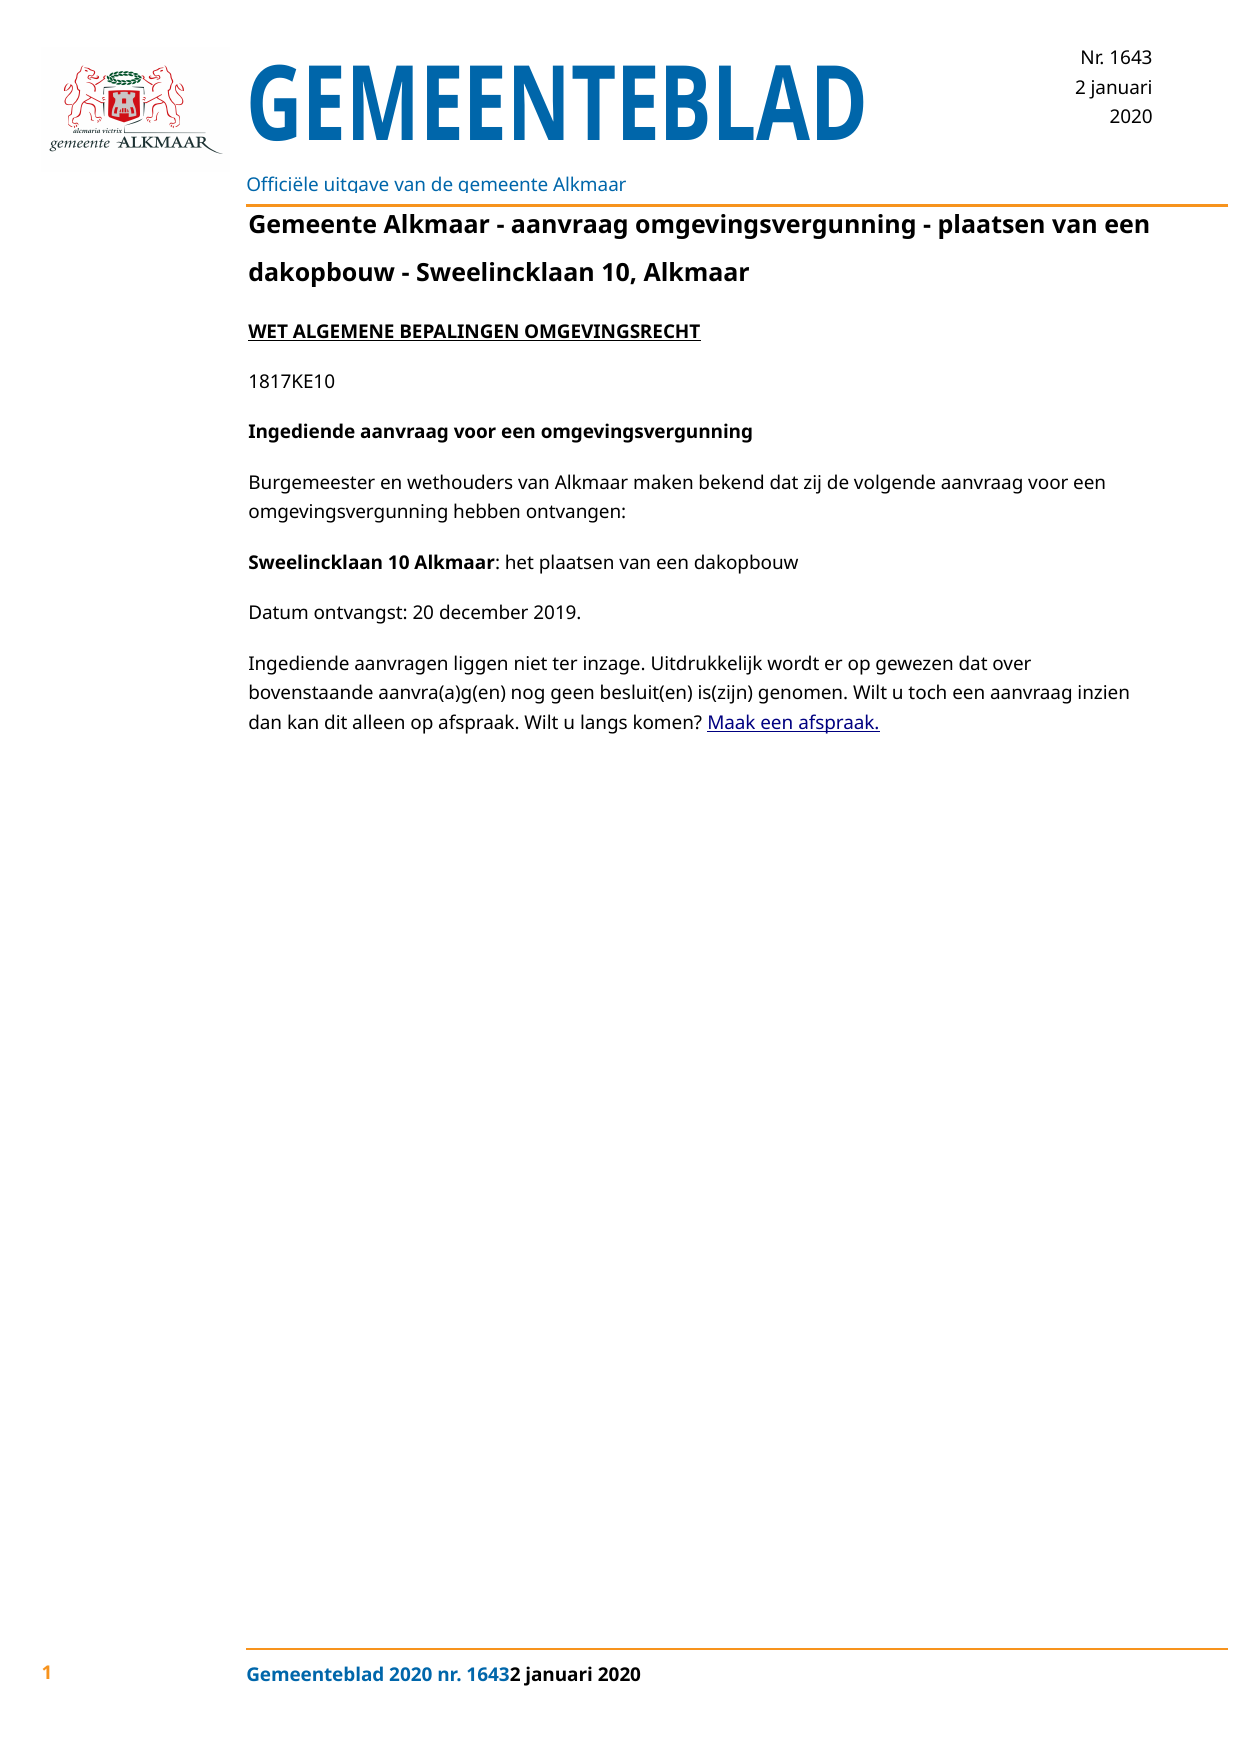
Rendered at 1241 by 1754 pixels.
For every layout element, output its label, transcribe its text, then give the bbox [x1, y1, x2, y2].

text Datum ontvangst: 20 december 2019. [248, 599, 1152, 625]
text Ingediende aanvragen liggen niet ter inzage. Uitdrukkelijk wordt er op gewezen dat over bovenstaande aanvra(a)g(en) nog geen besluit(en) is(zijn) genomen. Wilt u toch een aanvraag inzien dan kan dit alleen op afspraak. Wilt u langs komen? Maak een afspraak. [248, 650, 1152, 735]
text 1817KE10 [248, 368, 1152, 394]
text Ingediende aanvraag voor een omgevingsvergunning [248, 419, 1152, 444]
text Burgemeester en wethouders van Alkmaar maken bekend dat zij de volgende aanvraag voor een omgevingsvergunning hebben ontvangen: [248, 469, 1152, 524]
picture [41, 47, 231, 172]
text WET ALGEMENE BEPALINGEN OMGEVINGSRECHT [248, 318, 1152, 344]
text Sweelincklaan 10 Alkmaar: het plaatsen van een dakopbouw [248, 549, 1152, 575]
text Gemeente Alkmaar - aanvraag omgevingsvergunning - plaatsen van een dakopbouw - Sweelincklaan 10, Alkmaar [248, 207, 1152, 288]
